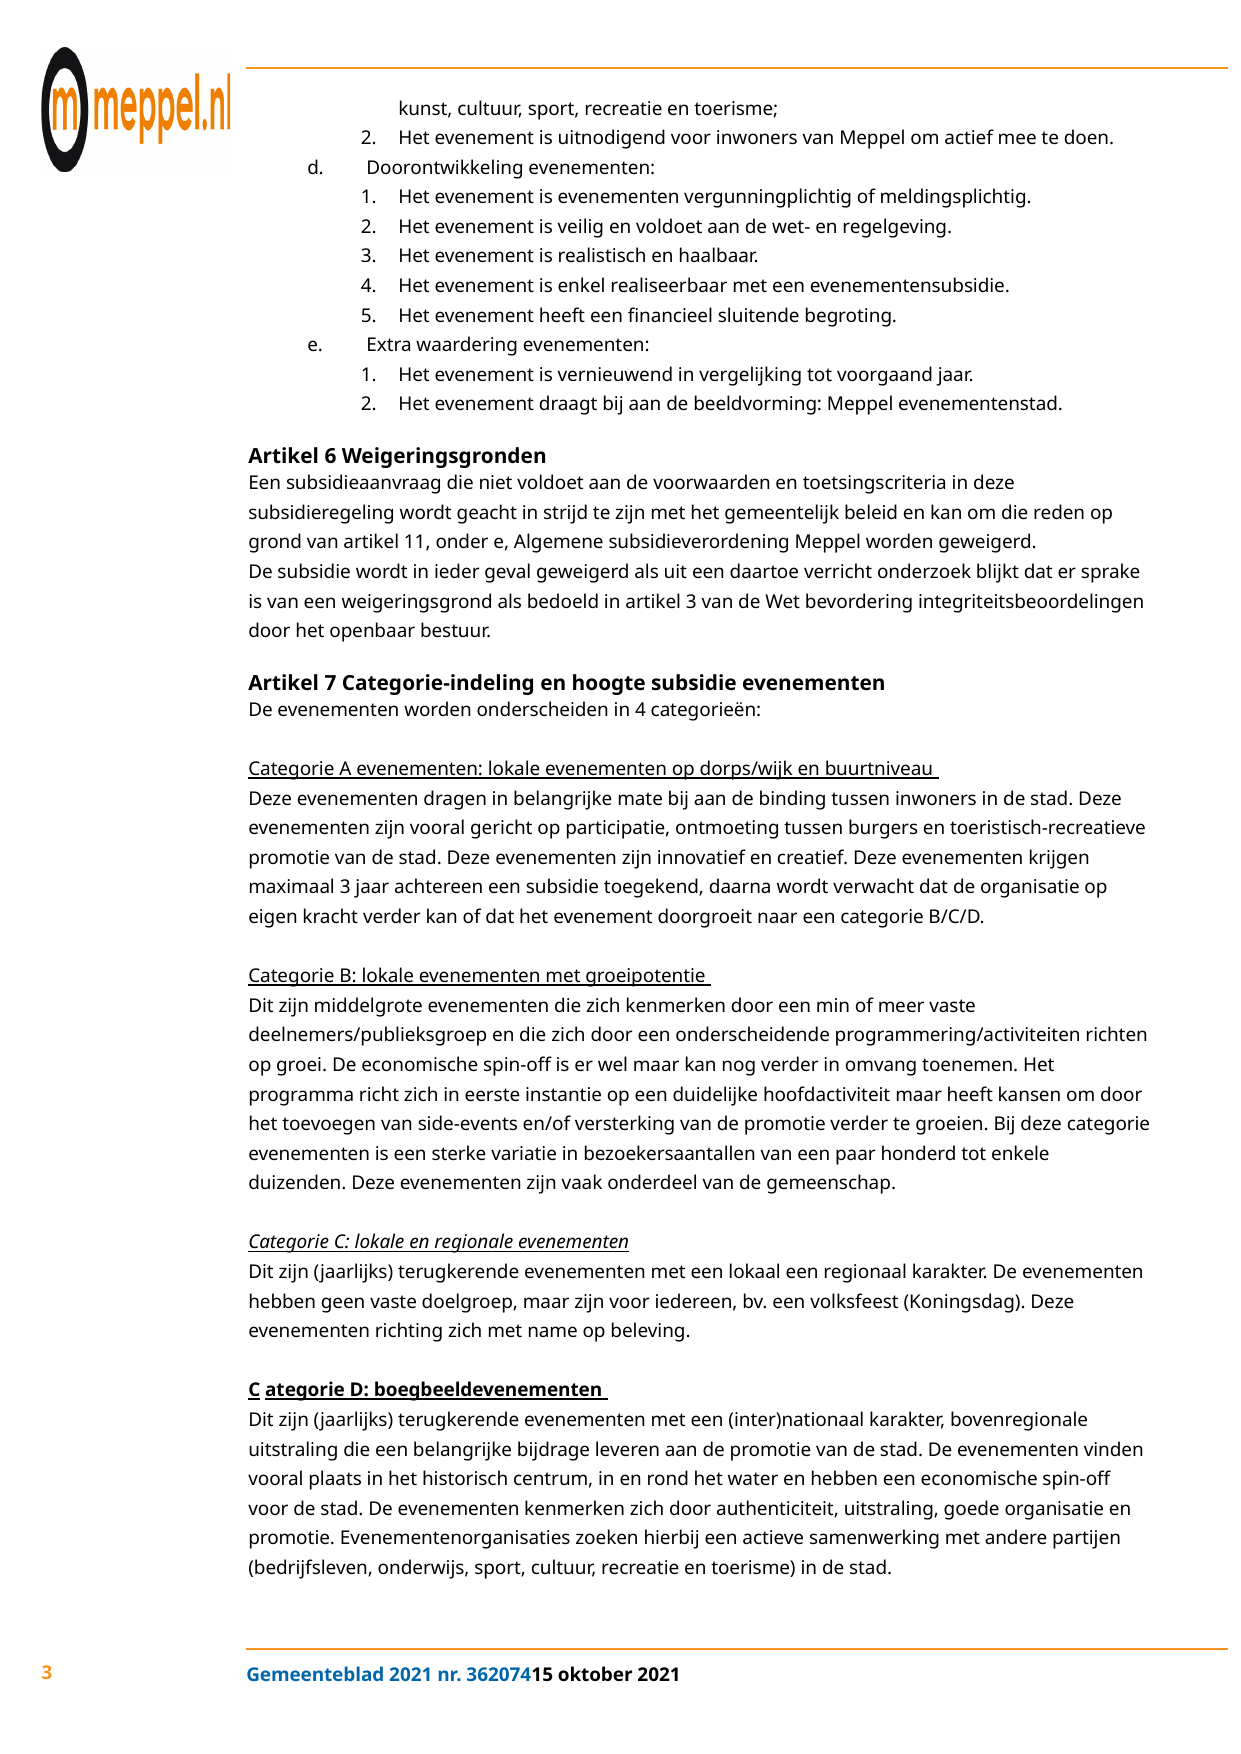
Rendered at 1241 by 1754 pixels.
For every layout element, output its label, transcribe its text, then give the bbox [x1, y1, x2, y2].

list kunst, cultuur, sport, recreatie en toerisme; [361, 95, 1152, 121]
list Extra waardering evenementen: [307, 331, 1152, 357]
text De evenementen worden onderscheiden in 4 categorieën: [248, 696, 1152, 722]
text Dit zijn (jaarlijks) terugkerende evenementen met een lokaal een regionaal karakter. De evenementen hebben geen vaste doelgroep, maar zijn voor iedereen, bv. een volksfeest (Koningsdag). Deze evenementen richting zich met name op beleving. [248, 1258, 1152, 1343]
text Een subsidieaanvraag die niet voldoet aan de voorwaarden en toetsingscriteria in deze subsidieregeling wordt geacht in strijd te zijn met het gemeentelijk beleid en kan om die reden op grond van artikel 11, onder e, Algemene subsidieverordening Meppel worden geweigerd. [248, 469, 1152, 554]
text Categorie A evenementen: lokale evenementen op dorps/wijk en buurtniveau [248, 755, 1152, 781]
text De subsidie wordt in ieder geval geweigerd als uit een daartoe verricht onderzoek blijkt dat er sprake is van een weigeringsgrond als bedoeld in artikel 3 van de Wet bevordering integriteitsbeoordelingen door het openbaar bestuur. [248, 558, 1152, 643]
list Het evenement is realistisch en haalbaar. [361, 243, 1152, 268]
list Doorontwikkeling evenementen: [307, 154, 1152, 180]
list Het evenement is veilig en voldoet aan de wet- en regelgeving. [361, 213, 1152, 239]
text C ategorie D: boegbeeldevenementen [248, 1377, 1152, 1402]
list Het evenement is vernieuwend in vergelijking tot voorgaand jaar. [361, 361, 1152, 387]
list Het evenement is uitnodigend voor inwoners van Meppel om actief mee te doen. [361, 124, 1152, 150]
list Het evenement is evenementen vergunningplichtig of meldingsplichtig. [361, 183, 1152, 209]
text Dit zijn middelgrote evenementen die zich kenmerken door een min of meer vaste deelnemers/publieksgroep en die zich door een onderscheidende programmering/activiteiten richten op groei. De economische spin-off is er wel maar kan nog verder in omvang toenemen. Het programma richt zich in eerste instantie op een duidelijke hoofdactiviteit maar heeft kansen om door het toevoegen van side-events en/of versterking van de promotie verder te groeien. Bij deze categorie evenementen is een sterke variatie in bezoekersaantallen van een paar honderd tot enkele duizenden. Deze evenementen zijn vaak onderdeel van de gemeenschap. [248, 992, 1152, 1195]
text Categorie C: lokale en regionale evenementen [248, 1229, 1152, 1254]
text Artikel 6 Weigeringsgronden [248, 441, 1152, 469]
list Het evenement heeft een financieel sluitende begroting. [361, 302, 1152, 328]
text Artikel 7 Categorie-indeling en hoogte subsidie evenementen [248, 668, 1152, 696]
picture [41, 47, 231, 172]
list Het evenement draagt bij aan de beeldvorming: Meppel evenementenstad. [361, 391, 1152, 416]
text Dit zijn (jaarlijks) terugkerende evenementen met een (inter)nationaal karakter, bovenregionale uitstraling die een belangrijke bijdrage leveren aan de promotie van de stad. De evenementen vinden vooral plaats in het historisch centrum, in en rond het water en hebben een economische spin-off voor de stad. De evenementen kenmerken zich door authenticiteit, uitstraling, goede organisatie en promotie. Evenementenorganisaties zoeken hierbij een actieve samenwerking met andere partijen (bedrijfsleven, onderwijs, sport, cultuur, recreatie en toerisme) in de stad. [248, 1406, 1152, 1580]
text Categorie B: lokale evenementen met groeipotentie [248, 962, 1152, 988]
text Deze evenementen dragen in belangrijke mate bij aan de binding tussen inwoners in de stad. Deze evenementen zijn vooral gericht op participatie, ontmoeting tussen burgers en toeristisch-recreatieve promotie van de stad. Deze evenementen zijn innovatief en creatief. Deze evenementen krijgen maximaal 3 jaar achtereen een subsidie toegekend, daarna wordt verwacht dat de organisatie op eigen kracht verder kan of dat het evenement doorgroeit naar een categorie B/C/D. [248, 785, 1152, 929]
list Het evenement is enkel realiseerbaar met een evenementensubsidie. [361, 272, 1152, 298]
